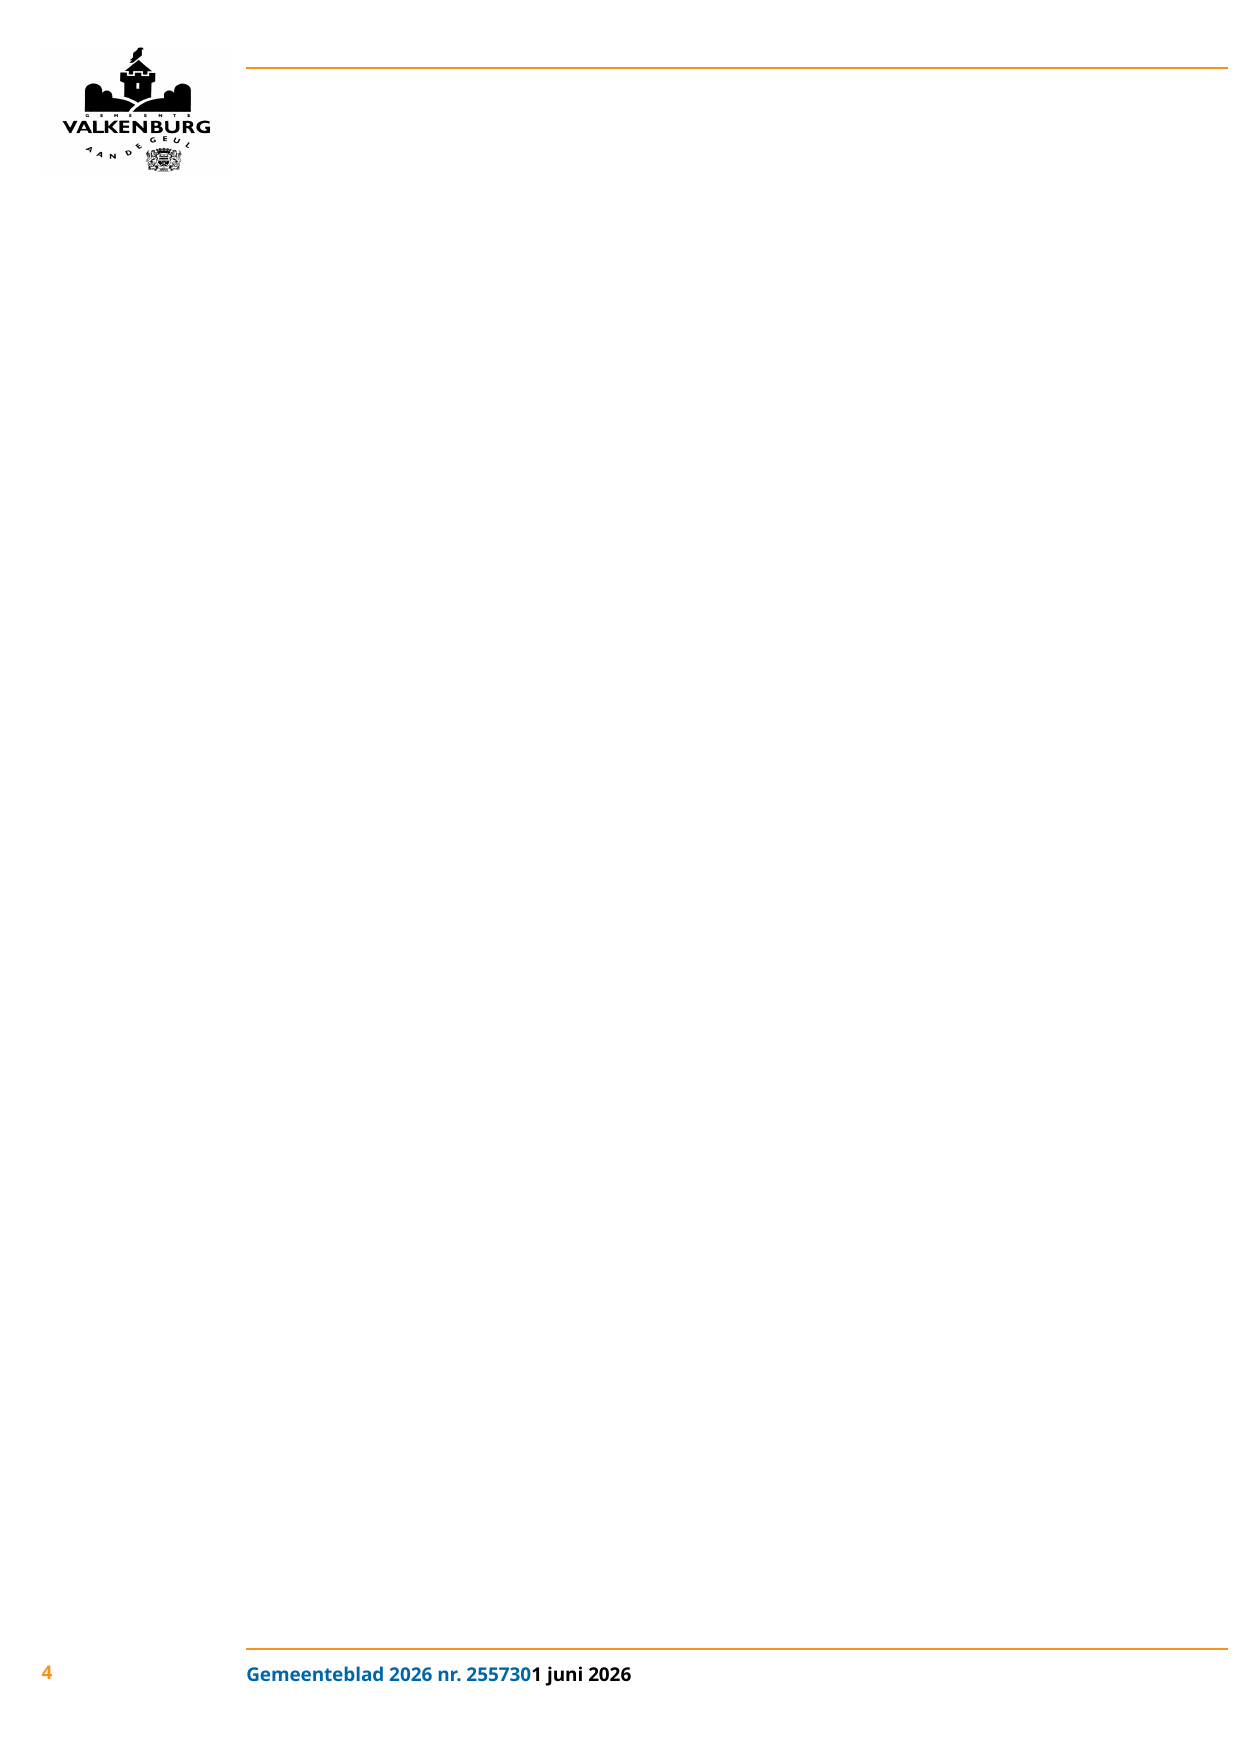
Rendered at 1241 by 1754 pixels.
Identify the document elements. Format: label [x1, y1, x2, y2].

picture [41, 47, 231, 172]
